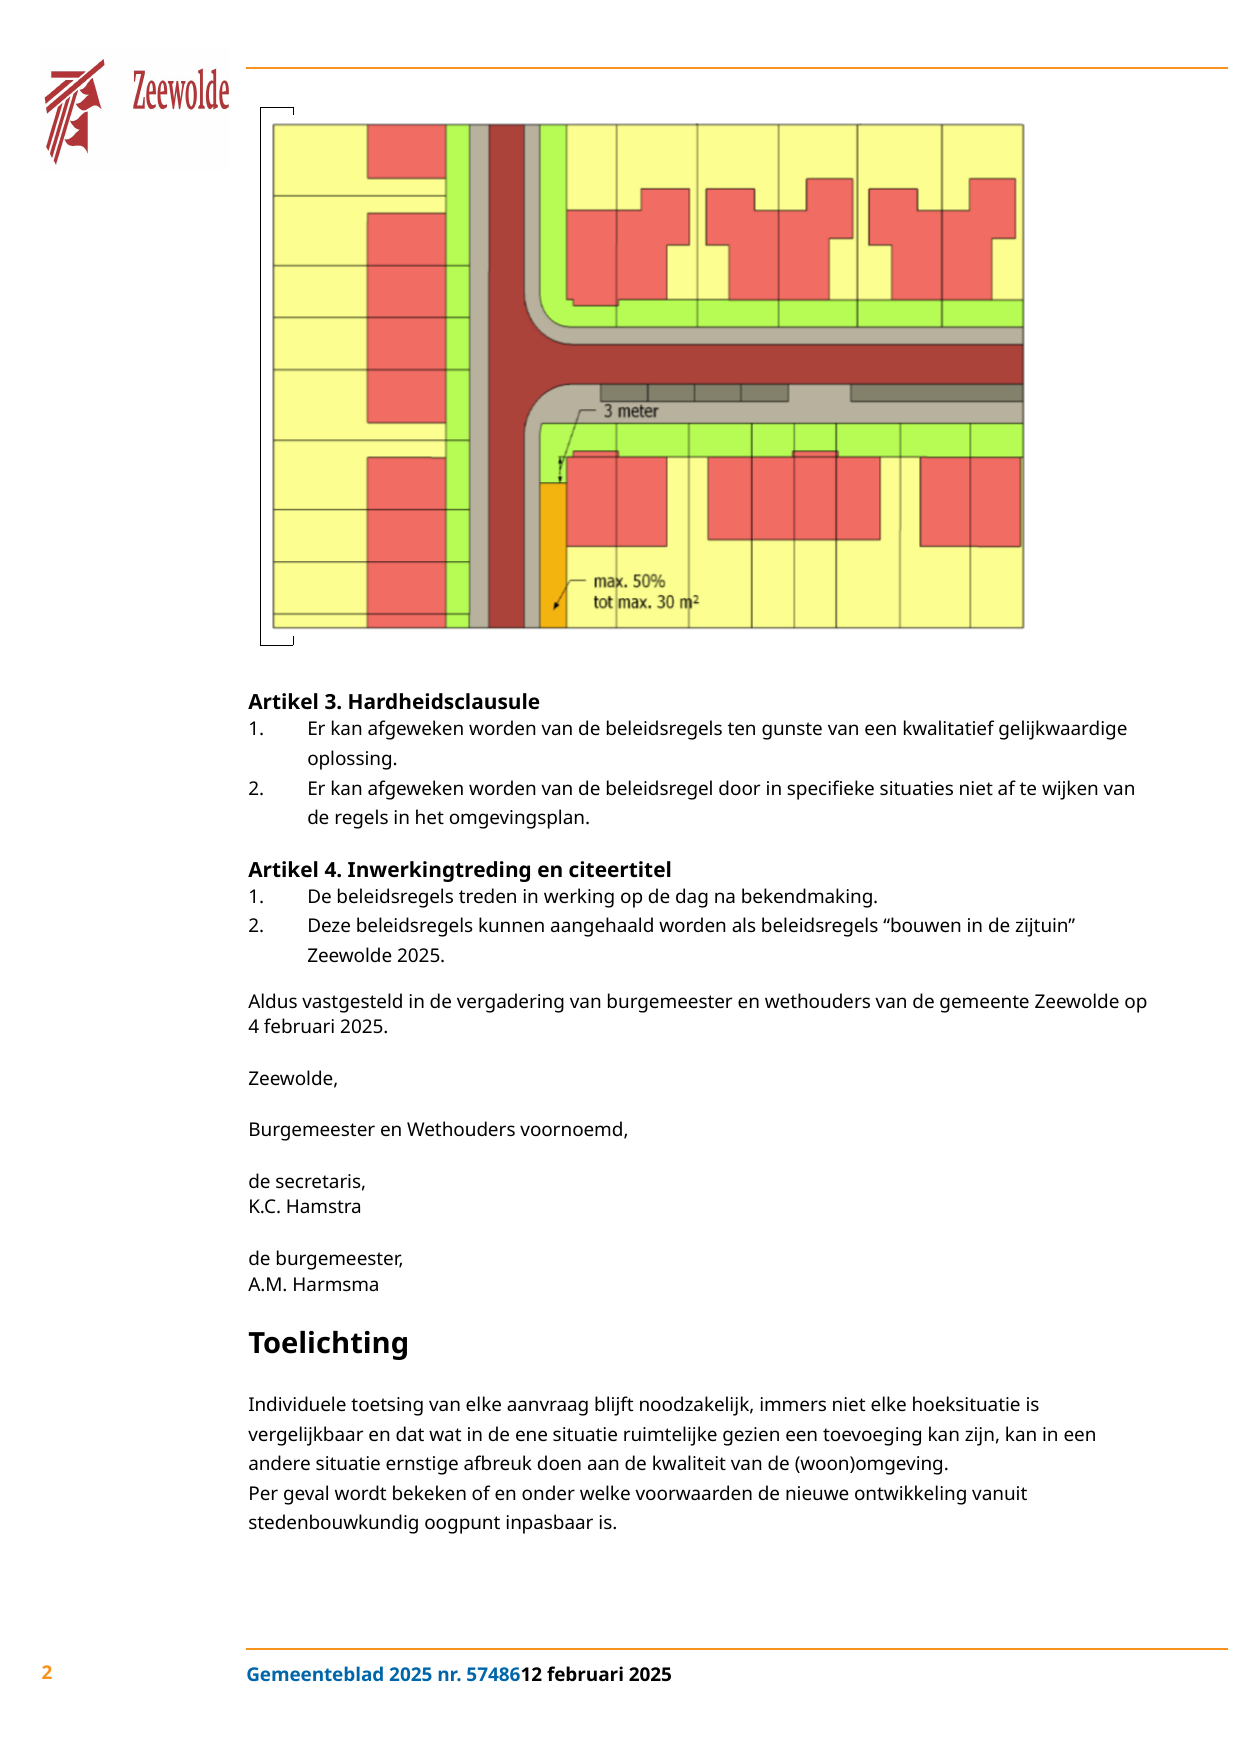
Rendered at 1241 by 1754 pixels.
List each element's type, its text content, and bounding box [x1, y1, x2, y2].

text Artikel 3. Hardheidsclausule [248, 687, 1152, 716]
list Er kan afgeweken worden van de beleidsregels ten gunste van een kwalitatief gelijkwaardige oplossing. [248, 716, 1152, 771]
text Individuele toetsing van elke aanvraag blijft noodzakelijk, immers niet elke hoeksituatie is vergelijkbaar en dat wat in de ene situatie ruimtelijke gezien een toevoeging kan zijn, kan in een andere situatie ernstige afbreuk doen aan de kwaliteit van de (woon)omgeving. [248, 1391, 1152, 1476]
text Burgemeester en Wethouders voornoemd, [248, 1117, 1152, 1142]
text Aldus vastgesteld in de vergadering van burgemeester en wethouders van de gemeente Zeewolde op 4 februari 2025. [248, 988, 1152, 1039]
list Deze beleidsregels kunnen aangehaald worden als beleidsregels “bouwen in de zijtuin” Zeewolde 2025. [248, 913, 1152, 968]
text Toelichting [248, 1322, 1152, 1362]
text Artikel 4. Inwerkingtreding en citeertitel [248, 855, 1152, 883]
text de burgemeester, [248, 1245, 1152, 1271]
picture [268, 115, 1037, 636]
text K.C. Hamstra [248, 1194, 1152, 1219]
text A.M. Harmsma [248, 1271, 1152, 1297]
picture [41, 47, 231, 172]
list Er kan afgeweken worden van de beleidsregel door in specifieke situaties niet af te wijken van de regels in het omgevingsplan. [248, 775, 1152, 830]
text Per geval wordt bekeken of en onder welke voorwaarden de nieuwe ontwikkeling vanuit stedenbouwkundig oogpunt inpasbaar is. [248, 1480, 1152, 1535]
text de secretaris, [248, 1168, 1152, 1194]
list De beleidsregels treden in werking op de dag na bekendmaking. [248, 883, 1152, 909]
text Zeewolde, [248, 1065, 1152, 1091]
